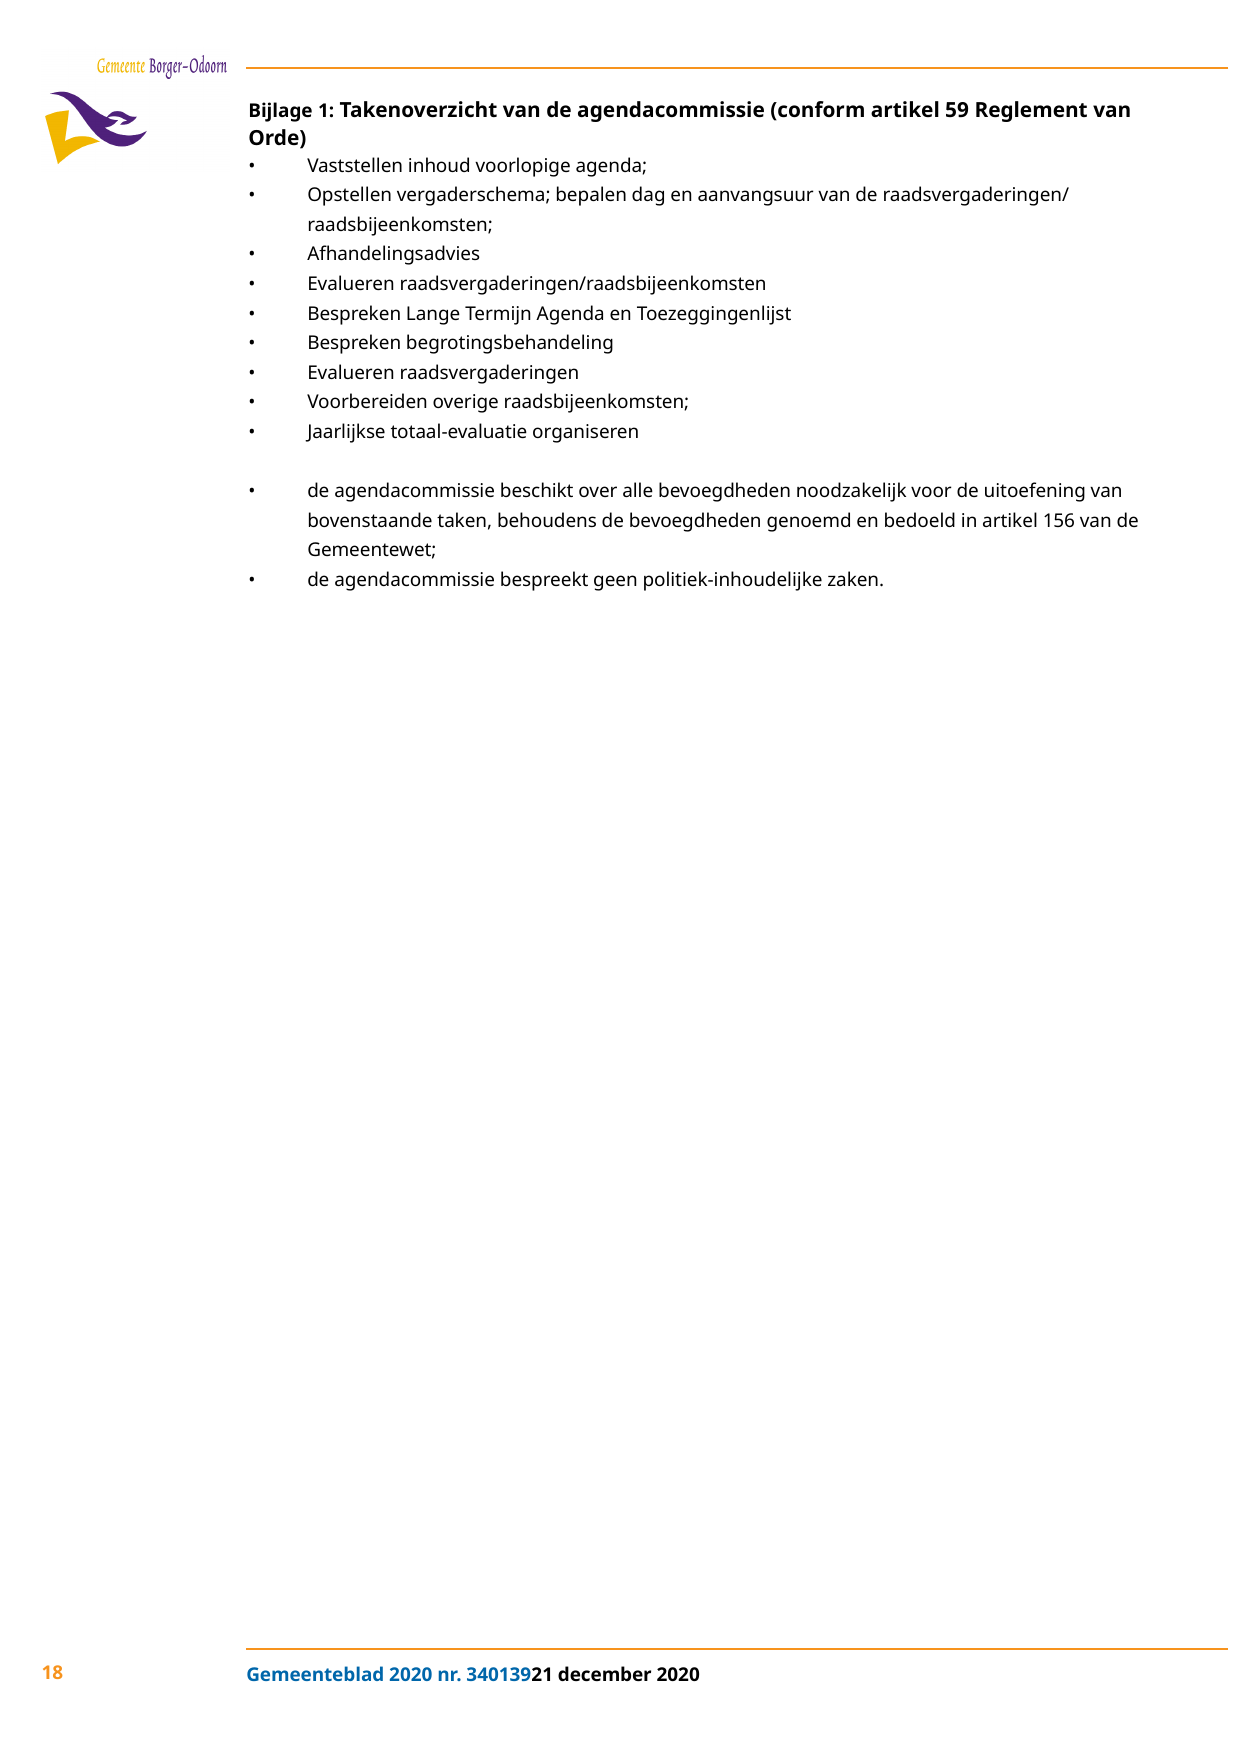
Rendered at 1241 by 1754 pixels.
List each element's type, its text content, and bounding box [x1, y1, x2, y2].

list Evalueren raadsvergaderingen [248, 359, 1152, 384]
picture [41, 47, 231, 172]
text Bijlage 1: Takenoverzicht van de agendacommissie (conform artikel 59 Reglement van Orde) [248, 95, 1152, 152]
list Jaarlijkse totaal-evaluatie organiseren [248, 418, 1152, 444]
list Bespreken begrotingsbehandeling [248, 329, 1152, 355]
list de agendacommissie beschikt over alle bevoegdheden noodzakelijk voor de uitoefening van bovenstaande taken, behoudens de bevoegdheden genoemd en bedoeld in artikel 156 van de Gemeentewet; [248, 477, 1152, 562]
list Opstellen vergaderschema; bepalen dag en aanvangsuur van de raadsvergaderingen/ raadsbijeenkomsten; [248, 181, 1152, 237]
list Voorbereiden overige raadsbijeenkomsten; [248, 388, 1152, 414]
list Vaststellen inhoud voorlopige agenda; [248, 152, 1152, 177]
list Bespreken Lange Termijn Agenda en Toezeggingenlijst [248, 300, 1152, 325]
list Evalueren raadsvergaderingen/raadsbijeenkomsten [248, 270, 1152, 296]
list Afhandelingsadvies [248, 241, 1152, 266]
list de agendacommissie bespreekt geen politiek-inhoudelijke zaken. [248, 566, 1152, 592]
